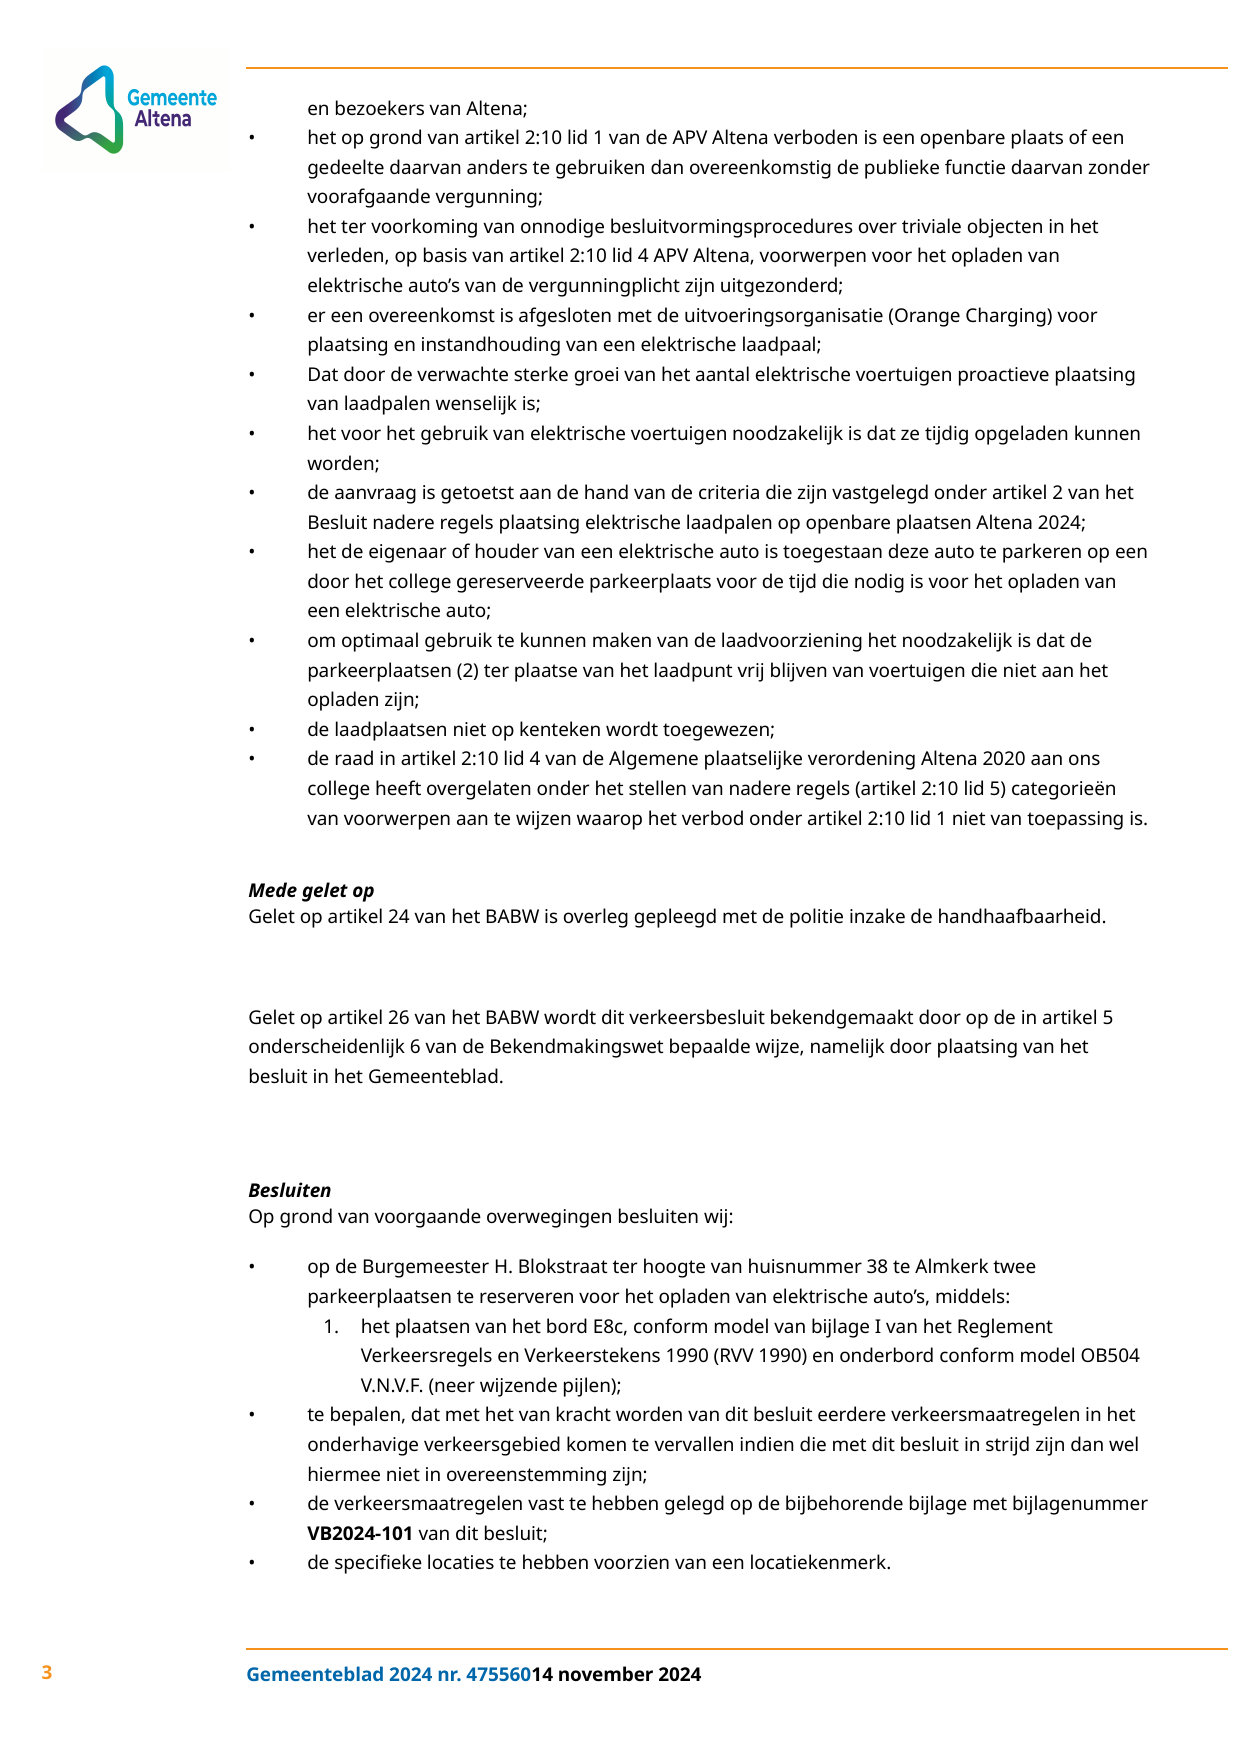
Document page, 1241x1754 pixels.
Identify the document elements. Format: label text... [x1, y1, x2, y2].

text Gelet op artikel 26 van het BABW wordt dit verkeersbesluit bekendgemaakt door op de in artikel 5 onderscheidenlijk 6 van de Bekendmakingswet bepaalde wijze, namelijk door plaatsing van het besluit in het Gemeenteblad. [248, 1004, 1152, 1089]
list Dat door de verwachte sterke groei van het aantal elektrische voertuigen proactieve plaatsing van laadpalen wenselijk is; [248, 361, 1152, 416]
text Besluiten [248, 1178, 1152, 1203]
list op de Burgemeester H. Blokstraat ter hoogte van huisnummer 38 te Almkerk twee parkeerplaatsen te reserveren voor het opladen van elektrische auto’s, middels: [248, 1254, 1152, 1309]
picture [41, 47, 231, 172]
list het de eigenaar of houder van een elektrische auto is toegestaan deze auto te parkeren op een door het college gereserveerde parkeerplaats voor de tijd die nodig is voor het opladen van een elektrische auto; [248, 538, 1152, 623]
list het plaatsen van het bord E8c, conform model van bijlage I van het Reglement Verkeersregels en Verkeerstekens 1990 (RVV 1990) en onderbord conform model OB504 V.N.V.F. (neer wijzende pijlen); [323, 1313, 1152, 1398]
list de raad in artikel 2:10 lid 4 van de Algemene plaatselijke verordening Altena 2020 aan ons college heeft overgelaten onder het stellen van nadere regels (artikel 2:10 lid 5) categorieën van voorwerpen aan te wijzen waarop het verbod onder artikel 2:10 lid 1 niet van toepassing is. [248, 746, 1152, 831]
text Gelet op artikel 24 van het BABW is overleg gepleegd met de politie inzake de handhaafbaarheid. [248, 903, 1152, 929]
list er een overeenkomst is afgesloten met de uitvoeringsorganisatie (Orange Charging) voor plaatsing en instandhouding van een elektrische laadpaal; [248, 302, 1152, 357]
list om optimaal gebruik te kunnen maken van de laadvoorziening het noodzakelijk is dat de parkeerplaatsen (2) ter plaatse van het laadpunt vrij blijven van voertuigen die niet aan het opladen zijn; [248, 627, 1152, 712]
list de laadplaatsen niet op kenteken wordt toegewezen; [248, 716, 1152, 742]
list het voor het gebruik van elektrische voertuigen noodzakelijk is dat ze tijdig opgeladen kunnen worden; [248, 420, 1152, 476]
text Op grond van voorgaande overwegingen besluiten wij: [248, 1203, 1152, 1229]
list de specifieke locaties te hebben voorzien van een locatiekenmerk. [248, 1549, 1152, 1575]
list het op grond van artikel 2:10 lid 1 van de APV Altena verboden is een openbare plaats of een gedeelte daarvan anders te gebruiken dan overeenkomstig de publieke functie daarvan zonder voorafgaande vergunning; [248, 124, 1152, 209]
list en bezoekers van Altena; [248, 95, 1152, 121]
list de aanvraag is getoetst aan de hand van de criteria die zijn vastgelegd onder artikel 2 van het Besluit nadere regels plaatsing elektrische laadpalen op openbare plaatsen Altena 2024; [248, 479, 1152, 535]
list te bepalen, dat met het van kracht worden van dit besluit eerdere verkeersmaatregelen in het onderhavige verkeersgebied komen te vervallen indien die met dit besluit in strijd zijn dan wel hiermee niet in overeenstemming zijn; [248, 1402, 1152, 1487]
list het ter voorkoming van onnodige besluitvormingsprocedures over triviale objecten in het verleden, op basis van artikel 2:10 lid 4 APV Altena, voorwerpen voor het opladen van elektrische auto’s van de vergunningplicht zijn uitgezonderd; [248, 213, 1152, 298]
list de verkeersmaatregelen vast te hebben gelegd op de bijbehorende bijlage met bijlagenummer VB2024-101 van dit besluit; [248, 1490, 1152, 1546]
text Mede gelet op [248, 877, 1152, 903]
